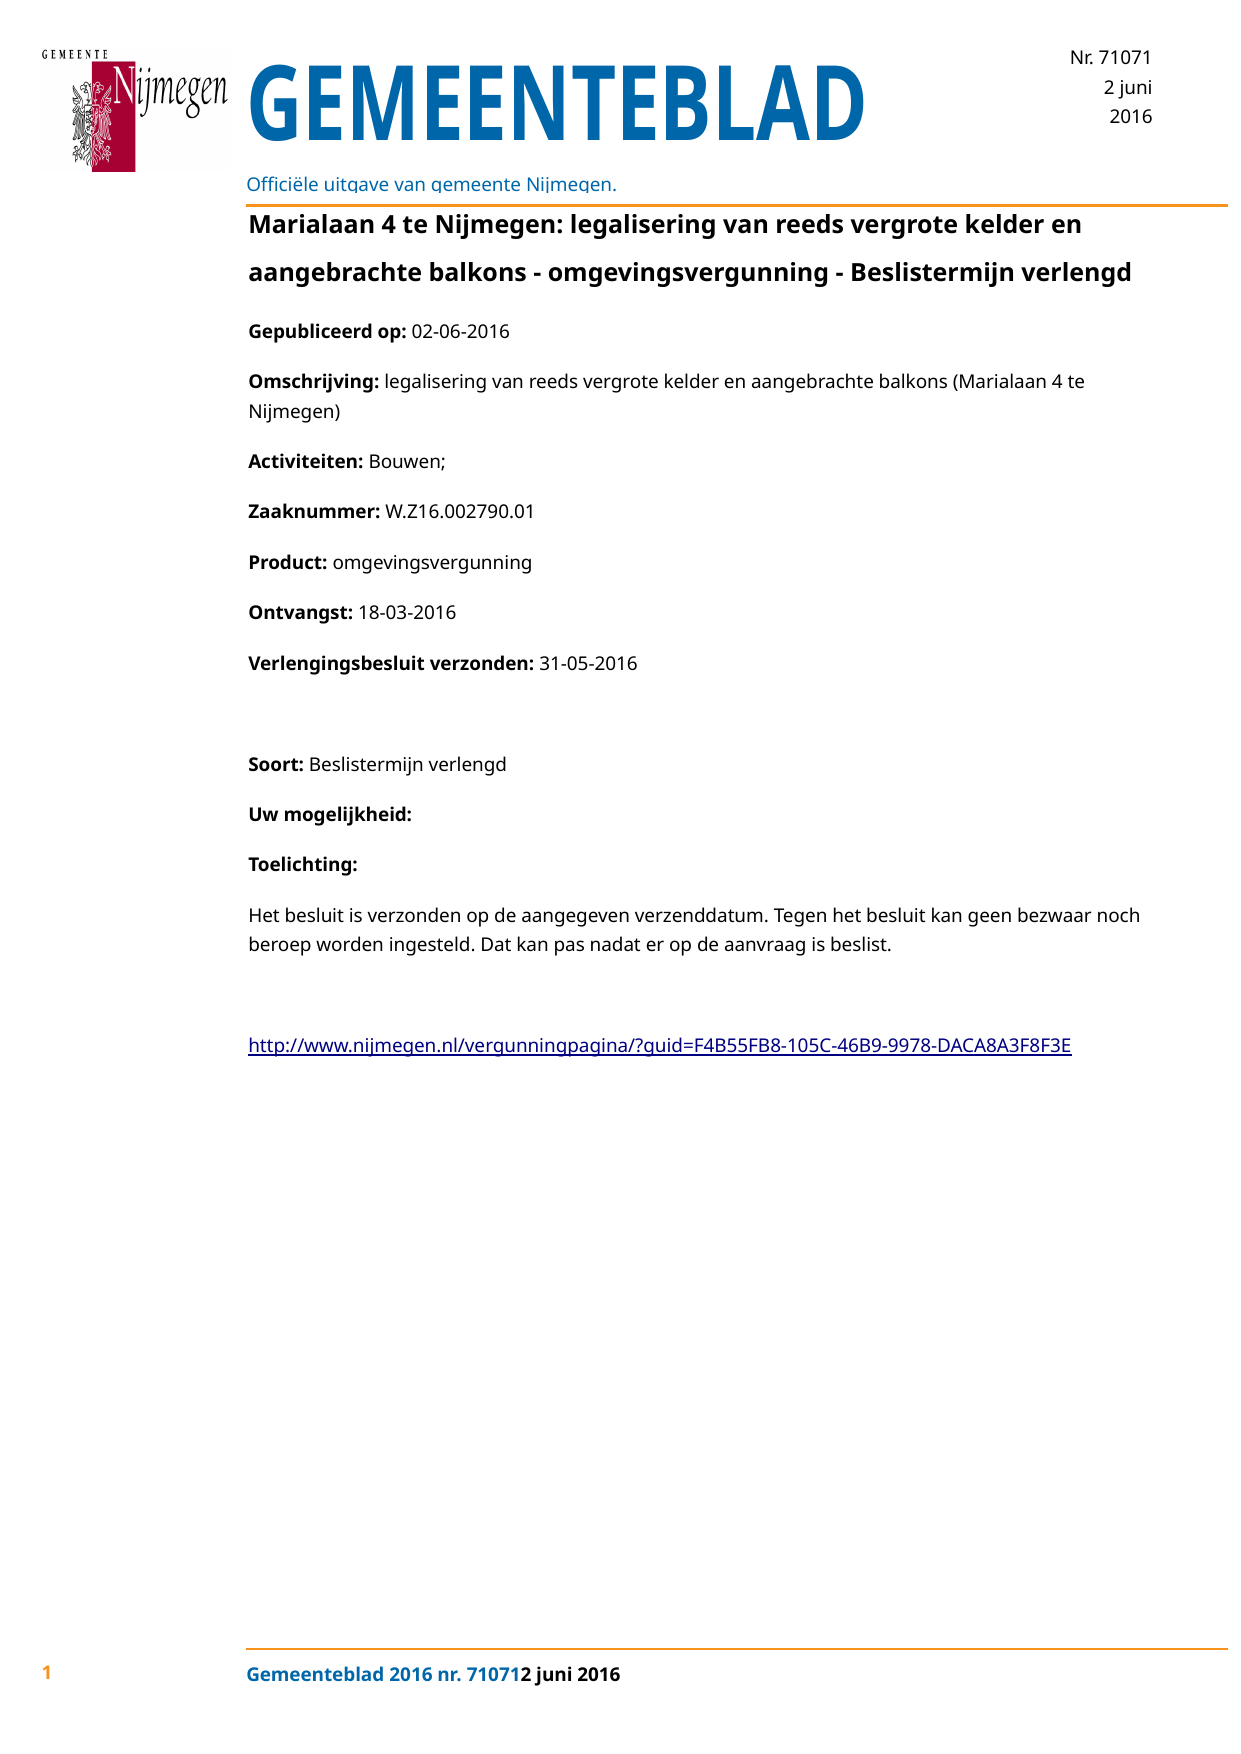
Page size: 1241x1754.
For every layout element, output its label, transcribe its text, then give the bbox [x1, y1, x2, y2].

text Activiteiten: Bouwen; [248, 448, 1152, 474]
text Product: omgevingsvergunning [248, 549, 1152, 575]
text Zaaknummer: W.Z16.002790.01 [248, 499, 1152, 524]
text Verlengingsbesluit verzonden: 31-05-2016 [248, 650, 1152, 676]
text Toelichting: [248, 852, 1152, 877]
text Het besluit is verzonden op de aangegeven verzenddatum. Tegen het besluit kan geen bezwaar noch beroep worden ingesteld. Dat kan pas nadat er op de aanvraag is beslist. [248, 902, 1152, 957]
text Marialaan 4 te Nijmegen: legalisering van reeds vergrote kelder en aangebrachte balkons - omgevingsvergunning - Beslistermijn verlengd [248, 207, 1152, 288]
text http://www.nijmegen.nl/vergunningpagina/?guid=F4B55FB8-105C-46B9-9978-DACA8A3F8F3E [248, 1032, 1152, 1058]
text Uw mogelijkheid: [248, 801, 1152, 827]
text Soort: Beslistermijn verlengd [248, 751, 1152, 777]
text Omschrijving: legalisering van reeds vergrote kelder en aangebrachte balkons (Marialaan 4 te Nijmegen) [248, 368, 1152, 424]
picture [41, 47, 231, 172]
text Ontvangst: 18-03-2016 [248, 599, 1152, 625]
text Gepubliceerd op: 02-06-2016 [248, 318, 1152, 344]
